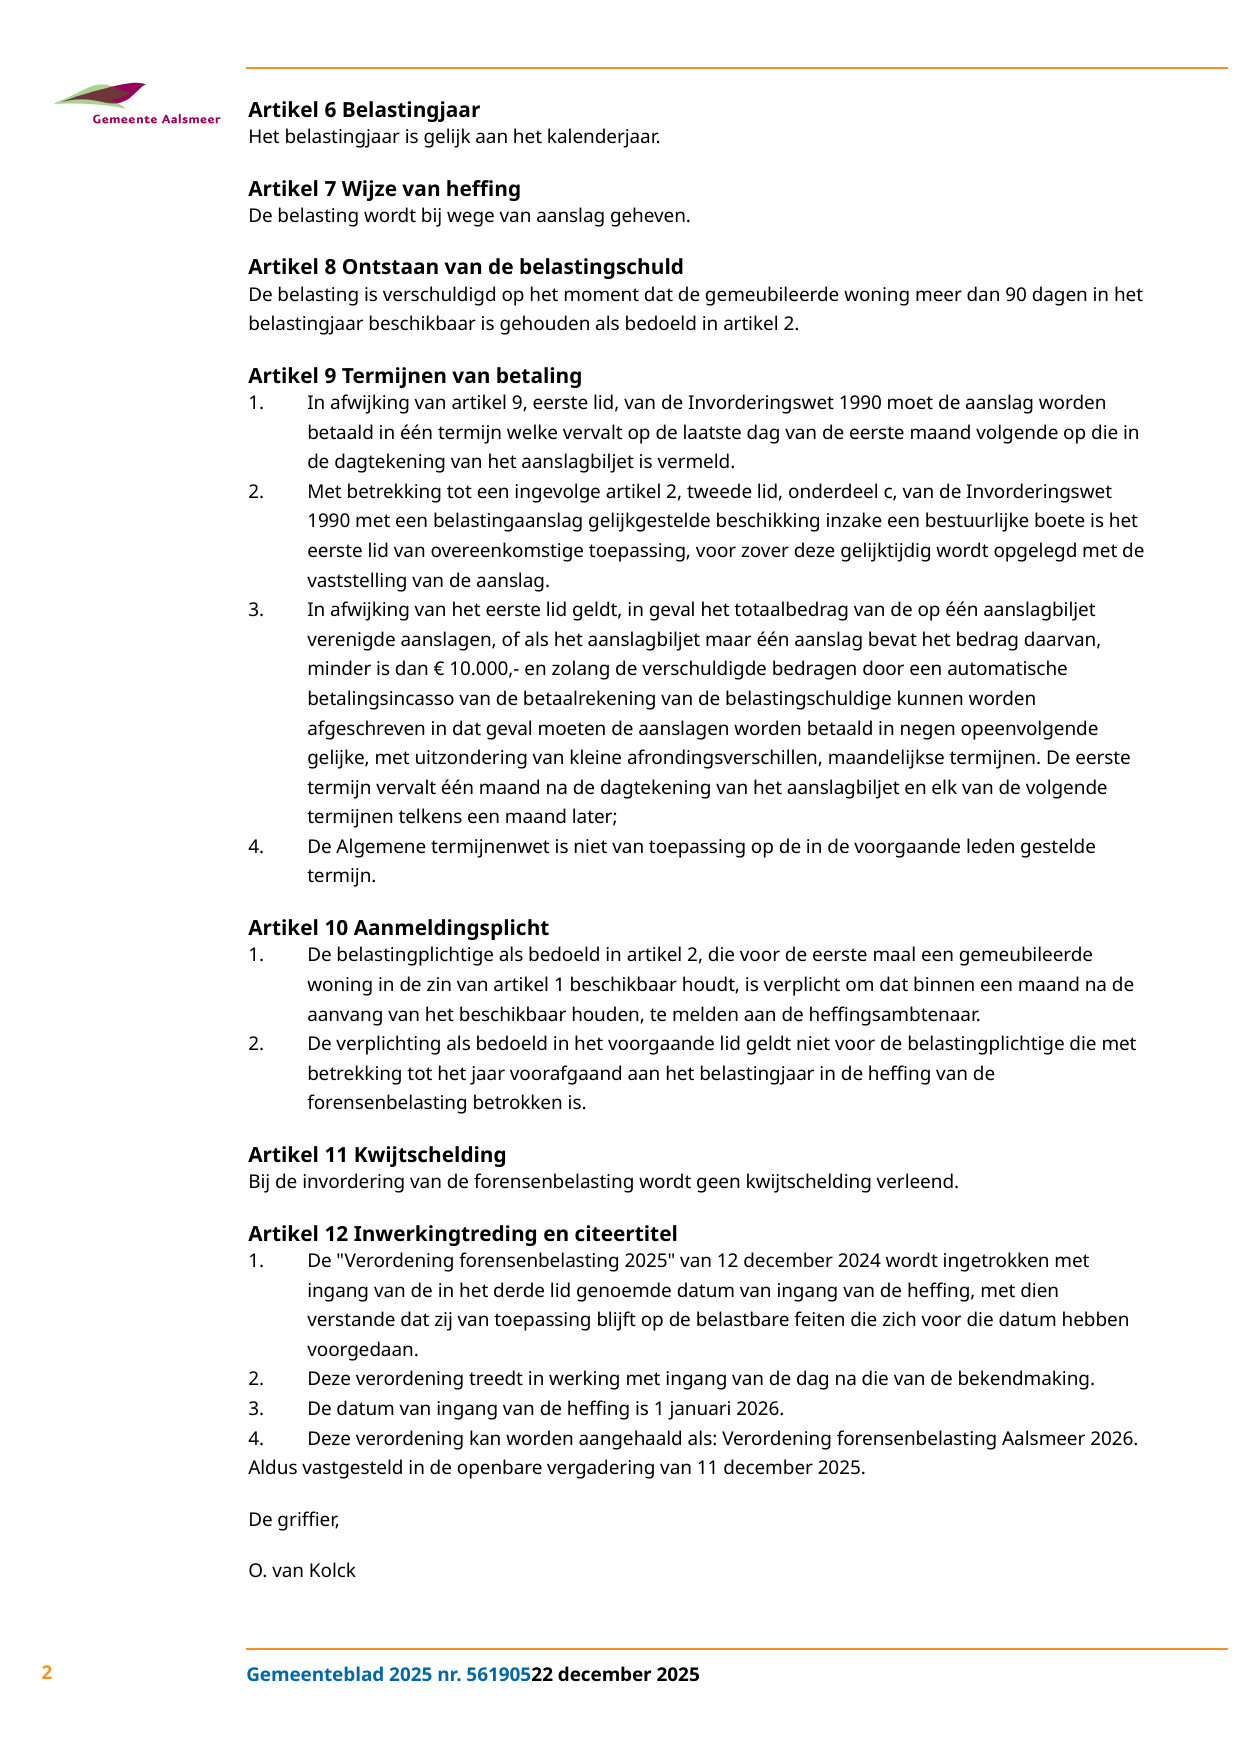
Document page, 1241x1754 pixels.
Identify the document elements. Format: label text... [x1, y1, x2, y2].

text Bij de invordering van de forensenbelasting wordt geen kwijtschelding verleend. [248, 1168, 1152, 1194]
text Het belastingjaar is gelijk aan het kalenderjaar. [248, 123, 1152, 149]
text De griffier, [248, 1506, 1152, 1531]
text Artikel 12 Inwerkingtreding en citeertitel [248, 1219, 1152, 1247]
list Met betrekking tot een ingevolge artikel 2, tweede lid, onderdeel c, van de Invorderingswet 1990 met een belastingaanslag gelijkgestelde beschikking inzake een bestuurlijke boete is het eerste lid van overeenkomstige toepassing, voor zover deze gelijktijdig wordt opgelegd met de vaststelling van de aanslag. [248, 478, 1152, 593]
text Aldus vastgesteld in de openbare vergadering van 11 december 2025. [248, 1454, 1152, 1480]
list Deze verordening kan worden aangehaald als: Verordening forensenbelasting Aalsmeer 2026. [248, 1425, 1152, 1450]
text Artikel 10 Aanmeldingsplicht [248, 913, 1152, 942]
list In afwijking van artikel 9, eerste lid, van de Invorderingswet 1990 moet de aanslag worden betaald in één termijn welke vervalt op de laatste dag van de eerste maand volgende op die in de dagtekening van het aanslagbiljet is vermeld. [248, 389, 1152, 474]
text De belasting wordt bij wege van aanslag geheven. [248, 202, 1152, 228]
text Artikel 11 Kwijtschelding [248, 1140, 1152, 1168]
picture [41, 47, 231, 172]
list De Algemene termijnenwet is niet van toepassing op de in de voorgaande leden gestelde termijn. [248, 833, 1152, 888]
text Artikel 7 Wijze van heffing [248, 174, 1152, 202]
text Artikel 8 Ontstaan van de belastingschuld [248, 252, 1152, 281]
list De belastingplichtige als bedoeld in artikel 2, die voor de eerste maal een gemeubileerde woning in de zin van artikel 1 beschikbaar houdt, is verplicht om dat binnen een maand na de aanvang van het beschikbaar houden, te melden aan de heffingsambtenaar. [248, 942, 1152, 1026]
text De belasting is verschuldigd op het moment dat de gemeubileerde woning meer dan 90 dagen in het belastingjaar beschikbaar is gehouden als bedoeld in artikel 2. [248, 281, 1152, 336]
text Artikel 9 Termijnen van betaling [248, 361, 1152, 389]
list De verplichting als bedoeld in het voorgaande lid geldt niet voor de belastingplichtige die met betrekking tot het jaar voorafgaand aan het belastingjaar in de heffing van de forensenbelasting betrokken is. [248, 1030, 1152, 1115]
list De "Verordening forensenbelasting 2025" van 12 december 2024 wordt ingetrokken met ingang van de in het derde lid genoemde datum van ingang van de heffing, met dien verstande dat zij van toepassing blijft op de belastbare feiten die zich voor die datum hebben voorgedaan. [248, 1247, 1152, 1362]
list In afwijking van het eerste lid geldt, in geval het totaalbedrag van de op één aanslagbiljet verenigde aanslagen, of als het aanslagbiljet maar één aanslag bevat het bedrag daarvan, minder is dan € 10.000,- en zolang de verschuldigde bedragen door een automatische betalingsincasso van de betaalrekening van de belastingschuldige kunnen worden afgeschreven in dat geval moeten de aanslagen worden betaald in negen opeenvolgende gelijke, met uitzondering van kleine afrondingsverschillen, maandelijkse termijnen. De eerste termijn vervalt één maand na de dagtekening van het aanslagbiljet en elk van de volgende termijnen telkens een maand later; [248, 596, 1152, 829]
list Deze verordening treedt in werking met ingang van de dag na die van de bekendmaking. [248, 1366, 1152, 1391]
text Artikel 6 Belastingjaar [248, 95, 1152, 123]
text O. van Kolck [248, 1557, 1152, 1583]
list De datum van ingang van de heffing is 1 januari 2026. [248, 1395, 1152, 1421]
